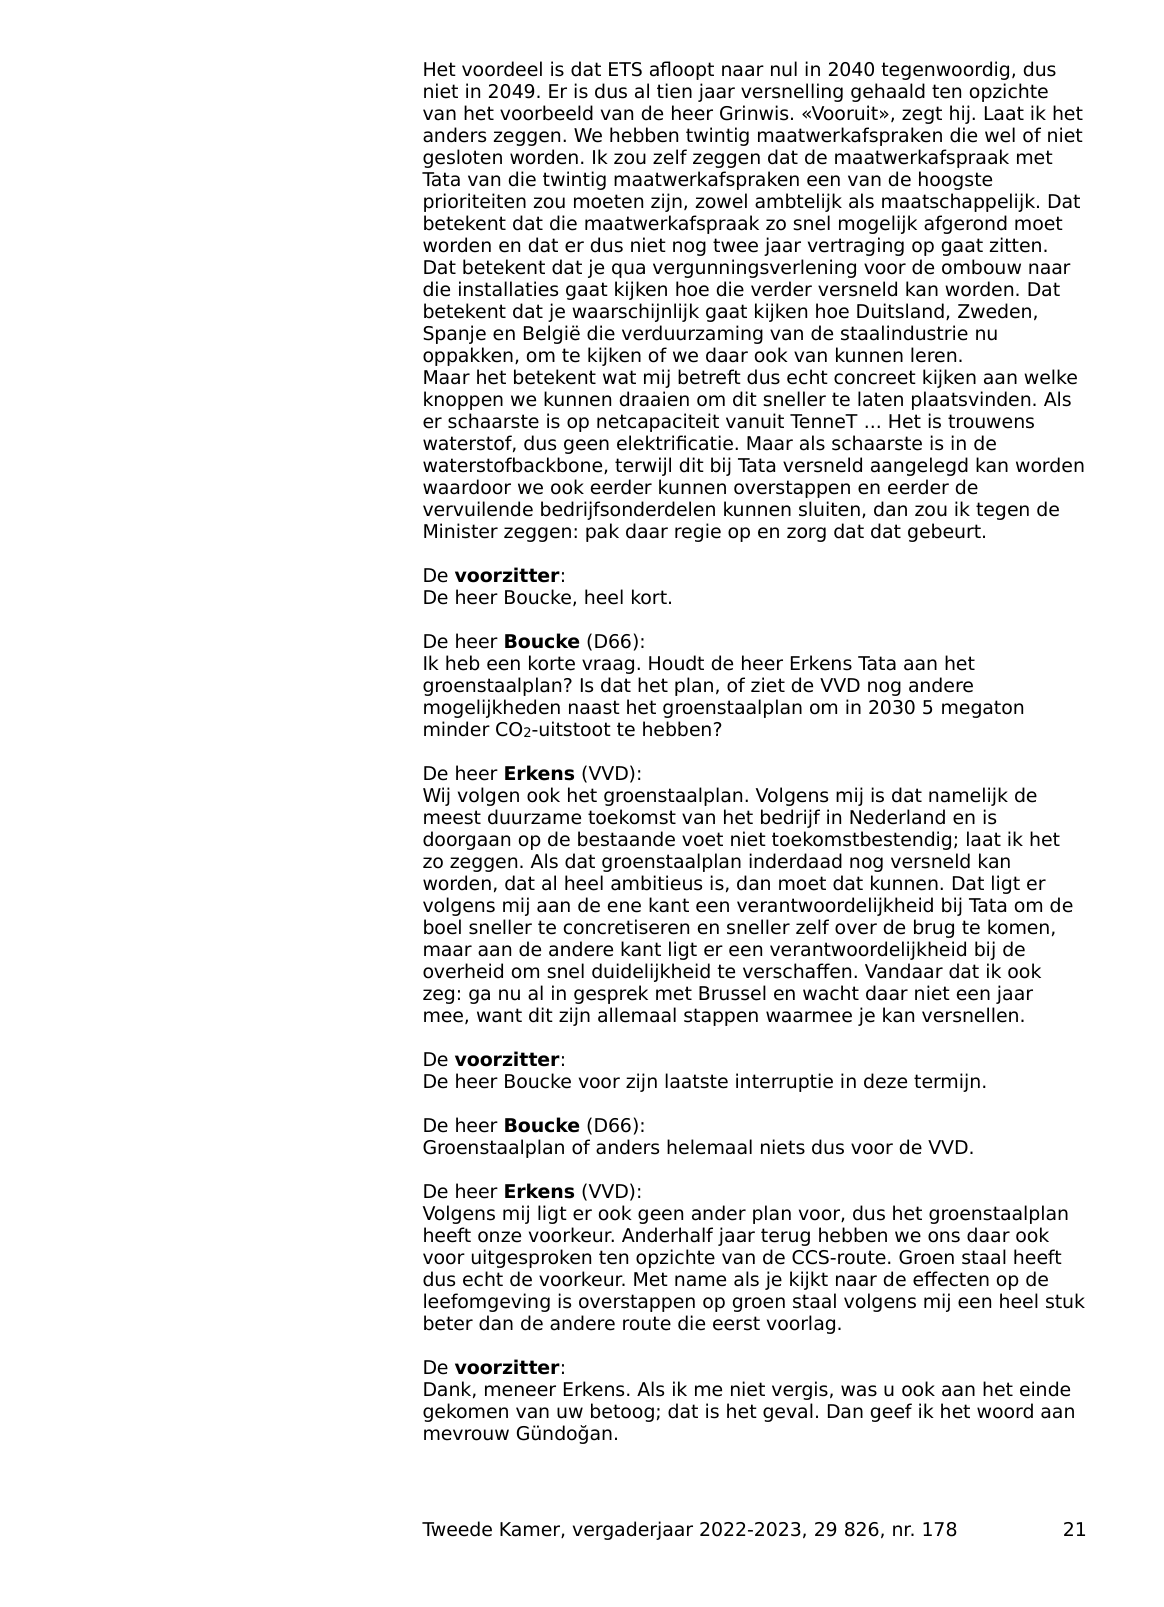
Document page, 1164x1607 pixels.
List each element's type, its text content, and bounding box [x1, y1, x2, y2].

text Het voordeel is dat ETS afloopt naar nul in 2040 tegenwoordig, dus niet in 2049. Er is dus al tien jaar versnelling gehaald ten opzichte van het voorbeeld van de heer Grinwis. «Vooruit», zegt hij. Laat ik het anders zeggen. We hebben twintig maatwerkafspraken die wel of niet gesloten worden. Ik zou zelf zeggen dat de maatwerkafspraak met Tata van die twintig maatwerkafspraken een van de hoogste prioriteiten zou moeten zijn, zowel ambtelijk als maatschappelijk. Dat betekent dat die maatwerkafspraak zo snel mogelijk afgerond moet worden en dat er dus niet nog twee jaar vertraging op gaat zitten. Dat betekent dat je qua vergunningsverlening voor de ombouw naar die installaties gaat kijken hoe die verder versneld kan worden. Dat betekent dat je waarschijnlijk gaat kijken hoe Duitsland, Zweden, Spanje en België die verduurzaming van de staalindustrie nu oppakken, om te kijken of we daar ook van kunnen leren. [422, 59, 1087, 367]
text Dank, meneer Erkens. Als ik me niet vergis, was u ook aan het einde gekomen van uw betoog; dat is het geval. Dan geef ik het woord aan mevrouw Gündoğan. [422, 1379, 1087, 1445]
text Maar het betekent wat mij betreft dus echt concreet kijken aan welke knoppen we kunnen draaien om dit sneller te laten plaatsvinden. Als er schaarste is op netcapaciteit vanuit TenneT ... Het is trouwens waterstof, dus geen elektrificatie. Maar als schaarste is in de waterstofbackbone, terwijl dit bij Tata versneld aangelegd kan worden waardoor we ook eerder kunnen overstappen en eerder de vervuilende bedrijfsonderdelen kunnen sluiten, dan zou ik tegen de Minister zeggen: pak daar regie op en zorg dat dat gebeurt. [422, 367, 1087, 543]
text De heer Boucke voor zijn laatste interruptie in deze termijn. [422, 1071, 1087, 1093]
text Wij volgen ook het groenstaalplan. Volgens mij is dat namelijk de meest duurzame toekomst van het bedrijf in Nederland en is doorgaan op de bestaande voet niet toekomstbestendig; laat ik het zo zeggen. Als dat groenstaalplan inderdaad nog versneld kan worden, dat al heel ambitieus is, dan moet dat kunnen. Dat ligt er volgens mij aan de ene kant een verantwoordelijkheid bij Tata om de boel sneller te concretiseren en sneller zelf over de brug te komen, maar aan de andere kant ligt er een verantwoordelijkheid bij de overheid om snel duidelijkheid te verschaffen. Vandaar dat ik ook zeg: ga nu al in gesprek met Brussel en wacht daar niet een jaar mee, want dit zijn allemaal stappen waarmee je kan versnellen. [422, 785, 1087, 1027]
text Volgens mij ligt er ook geen ander plan voor, dus het groenstaalplan heeft onze voorkeur. Anderhalf jaar terug hebben we ons daar ook voor uitgesproken ten opzichte van de CCS-route. Groen staal heeft dus echt de voorkeur. Met name als je kijkt naar de effecten op de leefomgeving is overstappen op groen staal volgens mij een heel stuk beter dan de andere route die eerst voorlag. [422, 1203, 1087, 1335]
text De heer Boucke, heel kort. [422, 587, 1087, 609]
text De voorzitter: [422, 1357, 1087, 1379]
text Ik heb een korte vraag. Houdt de heer Erkens Tata aan het groenstaalplan? Is dat het plan, of ziet de VVD nog andere mogelijkheden naast het groenstaalplan om in 2030 5 megaton minder CO2-uitstoot te hebben? [422, 653, 1087, 741]
text De heer Boucke (D66): [422, 631, 1087, 653]
text De heer Boucke (D66): [422, 1115, 1087, 1137]
text De heer Erkens (VVD): [422, 763, 1087, 785]
text De heer Erkens (VVD): [422, 1181, 1087, 1203]
text De voorzitter: [422, 1049, 1087, 1071]
text Groenstaalplan of anders helemaal niets dus voor de VVD. [422, 1137, 1087, 1159]
text De voorzitter: [422, 565, 1087, 587]
